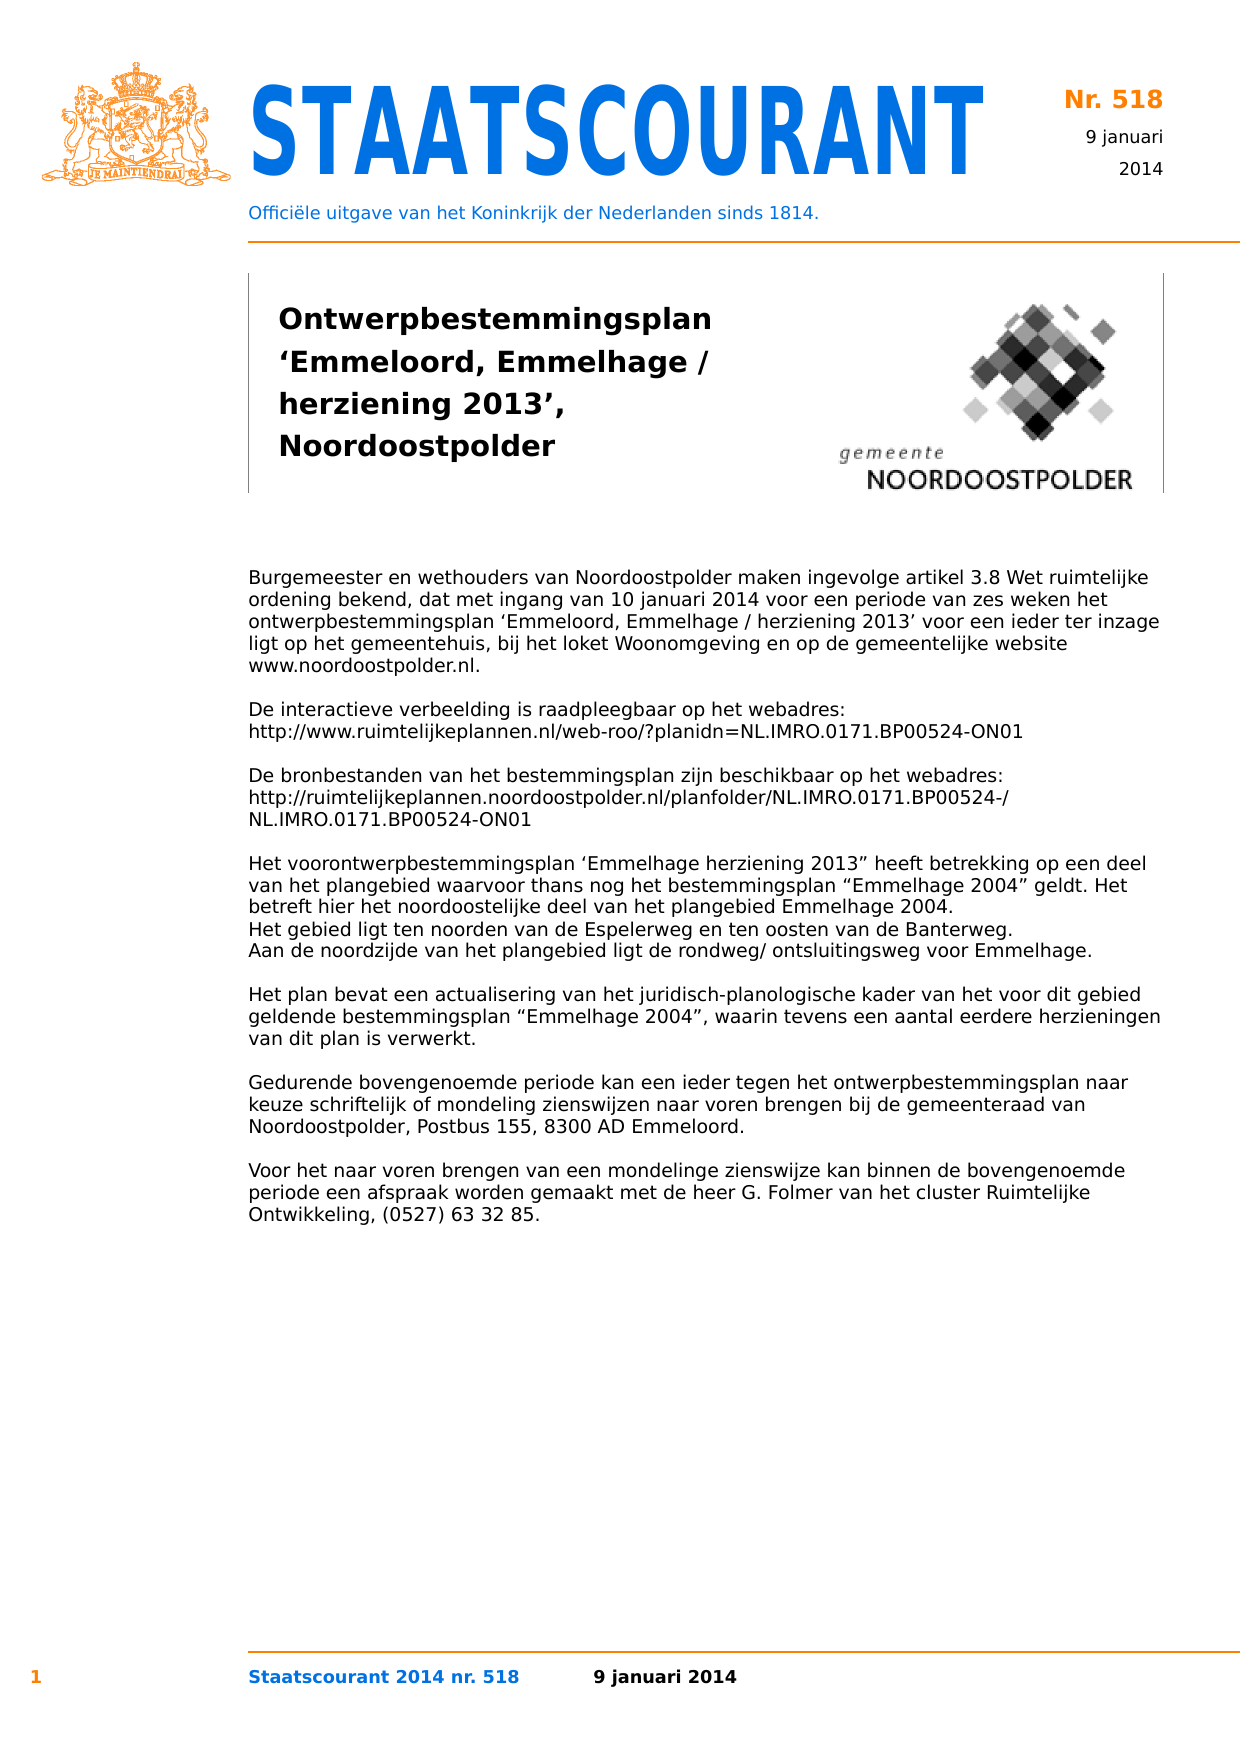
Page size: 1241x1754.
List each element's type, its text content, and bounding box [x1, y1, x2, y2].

text De interactieve verbeelding is raadpleegbaar op het webadres: [248, 699, 1163, 721]
text Het voorontwerpbestemmingsplan ‘Emmelhage herziening 2013” heeft betrekking op een deel van het plangebied waarvoor thans nog het bestemmingsplan “Emmelhage 2004” geldt. Het betreft hier het noordoostelijke deel van het plangebied Emmelhage 2004. [248, 852, 1163, 918]
text Voor het naar voren brengen van een mondelinge zienswijze kan binnen de bovengenoemde periode een afspraak worden gemaakt met de heer G. Folmer van het cluster Ruimtelijke Ontwikkeling, (0527) 63 32 85. [248, 1160, 1163, 1226]
text http://ruimtelijkeplannen.noordoostpolder.nl/planfolder/NL.IMRO.0171.BP00524-/NL.IMRO.0171.BP00524-ON01 [248, 787, 1163, 831]
picture [41, 62, 231, 186]
text Het gebied ligt ten noorden van de Espelerweg en ten oosten van de Banterweg. [248, 918, 1163, 940]
text De bronbestanden van het bestemmingsplan zijn beschikbaar op het webadres: [248, 765, 1163, 787]
table_cell 9 januari [998, 121, 1240, 153]
table_cell 2014 [998, 153, 1240, 203]
subtitle Ontwerpbestemmingsplan ‘Emmeloord, Emmelhage / herziening 2013’, Noordoostpolder [249, 273, 1163, 493]
text Aan de noordzijde van het plangebied ligt de rondweg/ ontsluitingsweg voor Emmelhage. [248, 940, 1163, 962]
picture [838, 302, 1134, 492]
text http://www.ruimtelijkeplannen.nl/web-roo/?planidn=NL.IMRO.0171.BP00524-ON01 [248, 721, 1163, 743]
table_header STAATSCOURANT [248, 62, 998, 203]
text Gedurende bovengenoemde periode kan een ieder tegen het ontwerpbestemmingsplan naar keuze schriftelijk of mondeling zienswijzen naar voren brengen bij de gemeenteraad van Noordoostpolder, Postbus 155, 8300 AD Emmeloord. [248, 1072, 1163, 1138]
text Burgemeester en wethouders van Noordoostpolder maken ingevolge artikel 3.8 Wet ruimtelijke ordening bekend, dat met ingang van 10 januari 2014 voor een periode van zes weken het ontwerpbestemmingsplan ‘Emmeloord, Emmelhage / herziening 2013’ voor een ieder ter inzage ligt op het gemeentehuis, bij het loket Woonomgeving en op de gemeentelijke website www.noordoostpolder.nl. [248, 567, 1163, 677]
table_header [25, 62, 248, 241]
table_header Nr. 518 [998, 62, 1240, 121]
text Het plan bevat een actualisering van het juridisch-planologische kader van het voor dit gebied geldende bestemmingsplan “Emmelhage 2004”, waarin tevens een aantal eerdere herzieningen van dit plan is verwerkt. [248, 984, 1163, 1050]
table_cell Officiële uitgave van het Koninkrijk der Nederlanden sinds 1814. [248, 203, 1240, 241]
